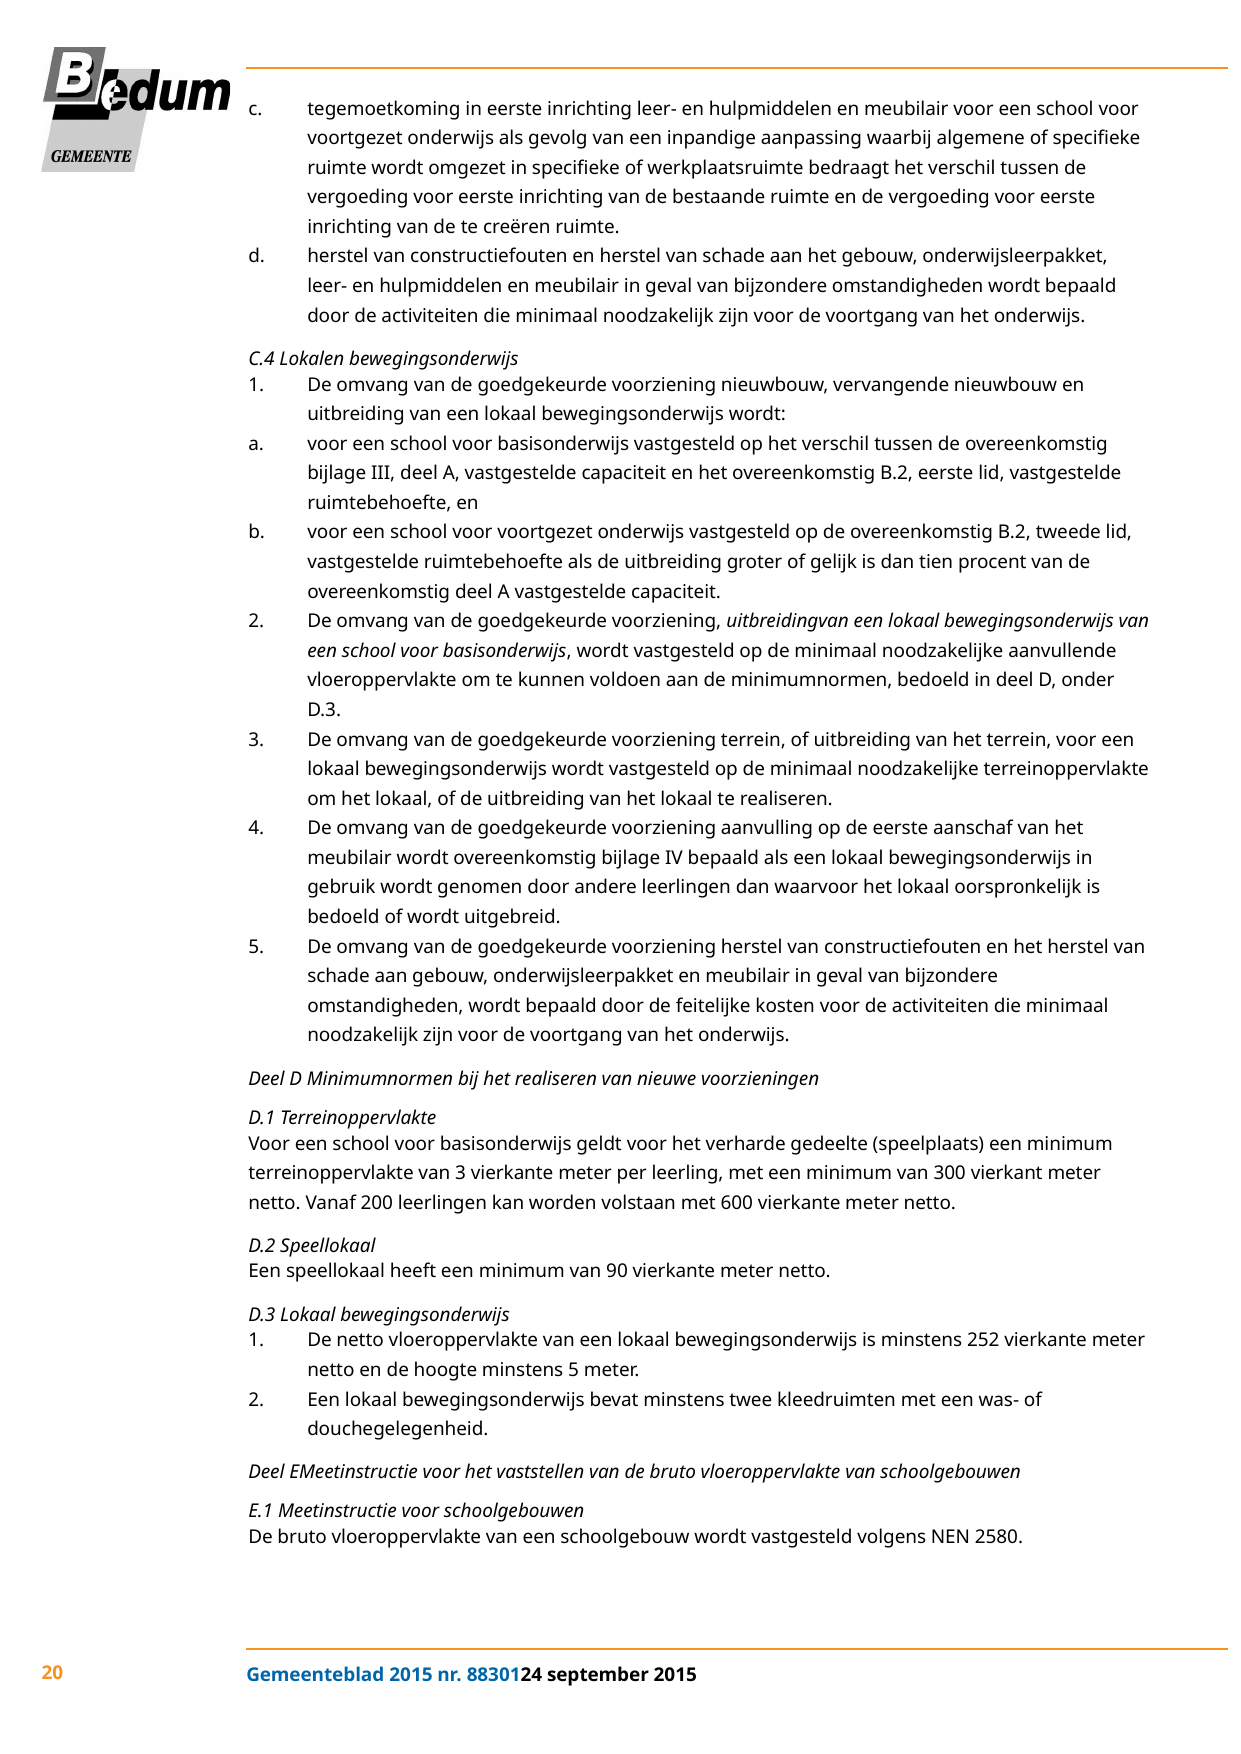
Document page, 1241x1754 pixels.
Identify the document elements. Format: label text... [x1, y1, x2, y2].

text Deel D Minimumnormen bij het realiseren van nieuwe voorzieningen [248, 1065, 1152, 1090]
list De omvang van de goedgekeurde voorziening herstel van constructiefouten en het herstel van schade aan gebouw, onderwijsleerpakket en meubilair in geval van bijzondere omstandigheden, wordt bepaald door de feitelijke kosten voor de activiteiten die minimaal noodzakelijk zijn voor de voortgang van het onderwijs. [248, 933, 1152, 1047]
text D.1 Terreinoppervlakte [248, 1104, 1152, 1130]
text E.1 Meetinstructie voor schoolgebouwen [248, 1498, 1152, 1523]
list herstel van constructiefouten en herstel van schade aan het gebouw, onderwijsleerpakket, leer- en hulpmiddelen en meubilair in geval van bijzondere omstandigheden wordt bepaald door de activiteiten die minimaal noodzakelijk zijn voor de voortgang van het onderwijs. [248, 243, 1152, 328]
text D.3 Lokaal bewegingsonderwijs [248, 1301, 1152, 1327]
list De omvang van de goedgekeurde voorziening terrein, of uitbreiding van het terrein, voor een lokaal bewegingsonderwijs wordt vastgesteld op de minimaal noodzakelijke terreinoppervlakte om het lokaal, of de uitbreiding van het lokaal te realiseren. [248, 726, 1152, 811]
list De omvang van de goedgekeurde voorziening, uitbreidingvan een lokaal bewegingsonderwijs van een school voor basisonderwijs, wordt vastgesteld op de minimaal noodzakelijke aanvullende vloeroppervlakte om te kunnen voldoen aan de minimumnormen, bedoeld in deel D, onder D.3. [248, 607, 1152, 722]
text D.2 Speellokaal [248, 1232, 1152, 1258]
picture [41, 47, 231, 172]
list voor een school voor basisonderwijs vastgesteld op het verschil tussen de overeenkomstig bijlage III, deel A, vastgestelde capaciteit en het overeenkomstig B.2, eerste lid, vastgestelde ruimtebehoefte, en [248, 430, 1152, 515]
list tegemoetkoming in eerste inrichting leer- en hulpmiddelen en meubilair voor een school voor voortgezet onderwijs als gevolg van een inpandige aanpassing waarbij algemene of specifieke ruimte wordt omgezet in specifieke of werkplaatsruimte bedraagt het verschil tussen de vergoeding voor eerste inrichting van de bestaande ruimte en de vergoeding voor eerste inrichting van de te creëren ruimte. [248, 95, 1152, 239]
text Deel EMeetinstructie voor het vaststellen van de bruto vloeroppervlakte van schoolgebouwen [248, 1458, 1152, 1484]
list De omvang van de goedgekeurde voorziening nieuwbouw, vervangende nieuwbouw en uitbreiding van een lokaal bewegingsonderwijs wordt: [248, 371, 1152, 426]
list De netto vloeroppervlakte van een lokaal bewegingsonderwijs is minstens 252 vierkante meter netto en de hoogte minstens 5 meter. [248, 1327, 1152, 1382]
list voor een school voor voortgezet onderwijs vastgesteld op de overeenkomstig B.2, tweede lid, vastgestelde ruimtebehoefte als de uitbreiding groter of gelijk is dan tien procent van de overeenkomstig deel A vastgestelde capaciteit. [248, 519, 1152, 603]
text C.4 Lokalen bewegingsonderwijs [248, 345, 1152, 371]
text Een speellokaal heeft een minimum van 90 vierkante meter netto. [248, 1258, 1152, 1283]
list De omvang van de goedgekeurde voorziening aanvulling op de eerste aanschaf van het meubilair wordt overeenkomstig bijlage IV bepaald als een lokaal bewegingsonderwijs in gebruik wordt genomen door andere leerlingen dan waarvoor het lokaal oorspronkelijk is bedoeld of wordt uitgebreid. [248, 814, 1152, 929]
list Een lokaal bewegingsonderwijs bevat minstens twee kleedruimten met een was- of douchegelegenheid. [248, 1386, 1152, 1441]
text Voor een school voor basisonderwijs geldt voor het verharde gedeelte (speelplaats) een minimum terreinoppervlakte van 3 vierkante meter per leerling, met een minimum van 300 vierkant meter netto. Vanaf 200 leerlingen kan worden volstaan met 600 vierkante meter netto. [248, 1130, 1152, 1214]
text De bruto vloeroppervlakte van een schoolgebouw wordt vastgesteld volgens NEN 2580. [248, 1523, 1152, 1549]
